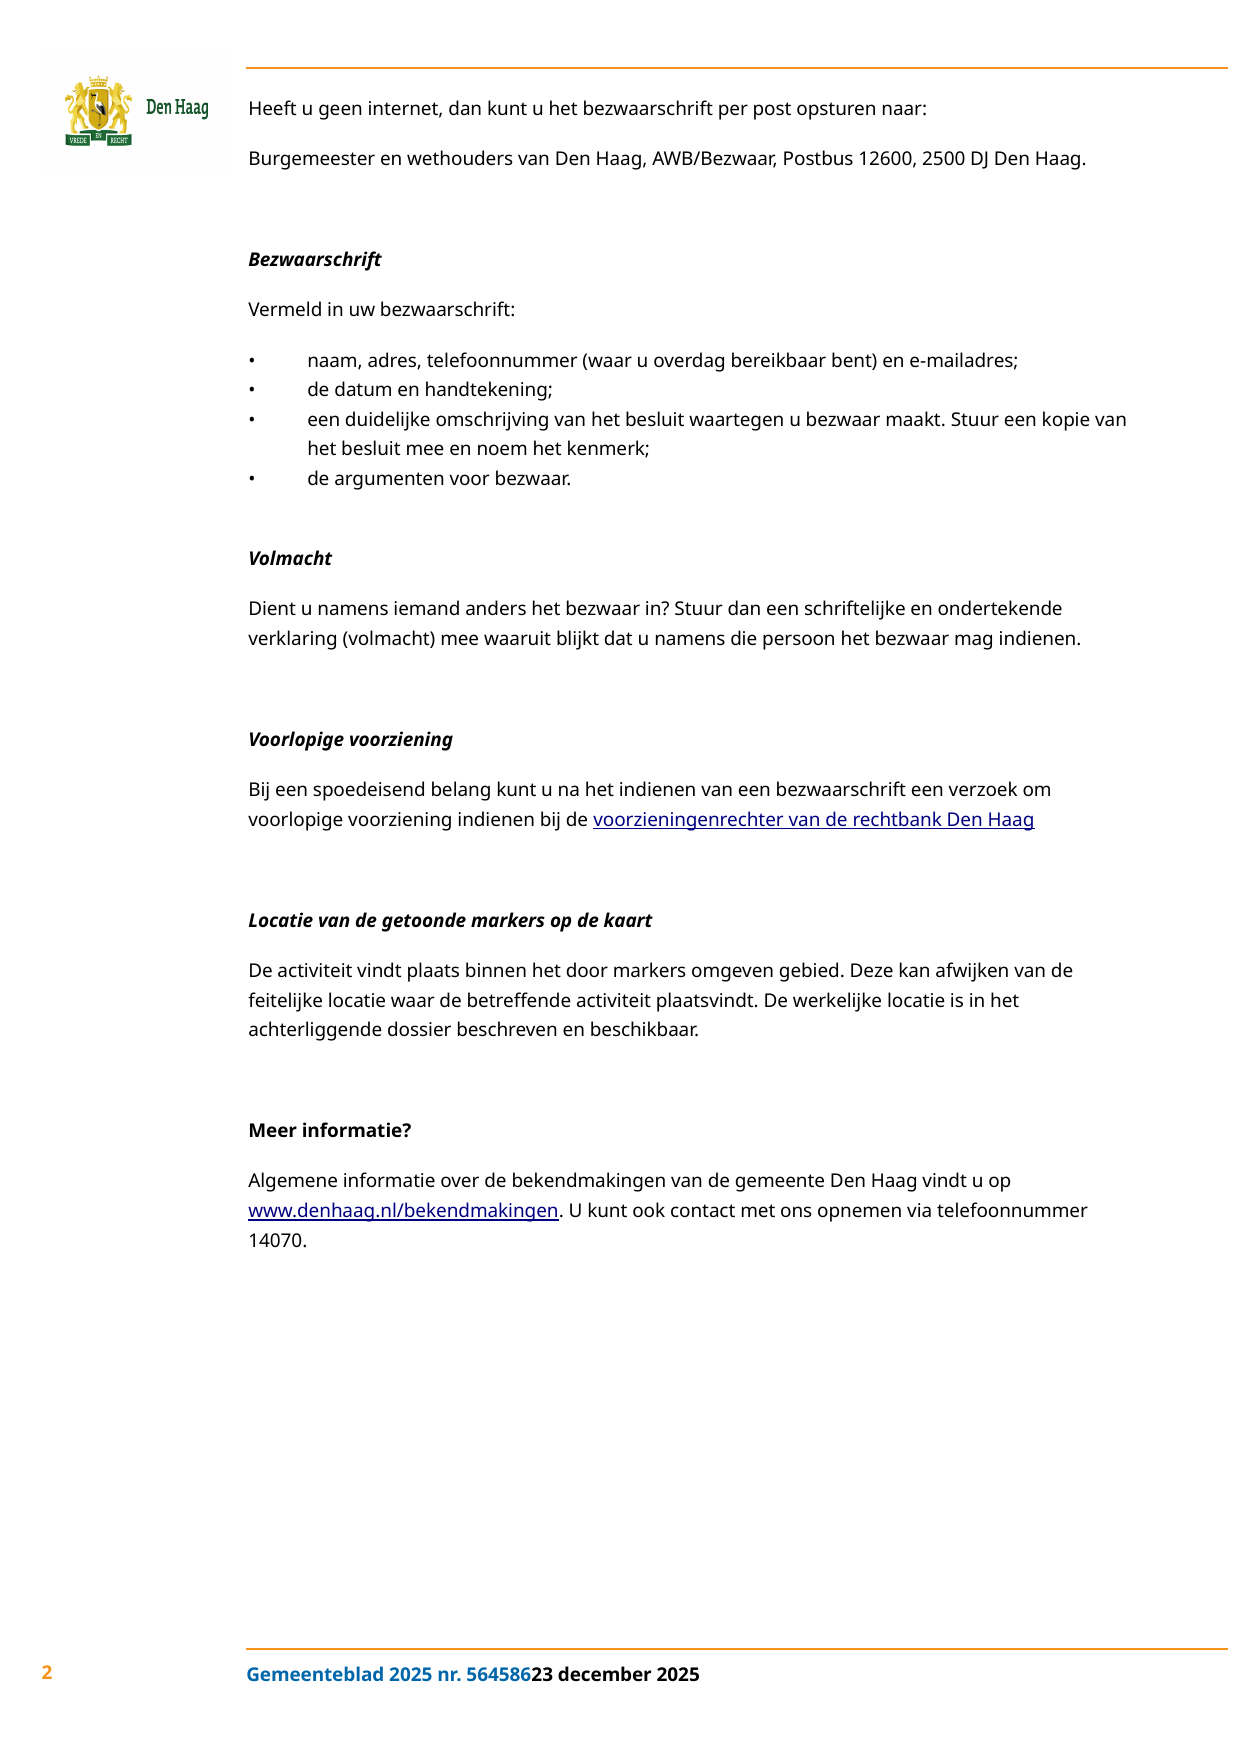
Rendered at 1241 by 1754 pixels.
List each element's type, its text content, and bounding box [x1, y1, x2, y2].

list de datum en handtekening; [248, 376, 1152, 402]
text Bij een spoedeisend belang kunt u na het indienen van een bezwaarschrift een verzoek om voorlopige voorziening indienen bij de voorzieningenrechter van de rechtbank Den Haag [248, 776, 1152, 832]
text Algemene informatie over de bekendmakingen van de gemeente Den Haag vindt u op www.denhaag.nl/bekendmakingen. U kunt ook contact met ons opnemen via telefoonnummer 14070. [248, 1168, 1152, 1253]
text Voorlopige voorziening [248, 726, 1152, 752]
text Dient u namens iemand anders het bezwaar in? Stuur dan een schriftelijke en ondertekende verklaring (volmacht) mee waaruit blijkt dat u namens die persoon het bezwaar mag indienen. [248, 596, 1152, 651]
list een duidelijke omschrijving van het besluit waartegen u bezwaar maakt. Stuur een kopie van het besluit mee en noem het kenmerk; [248, 406, 1152, 461]
text Heeft u geen internet, dan kunt u het bezwaarschrift per post opsturen naar: [248, 95, 1152, 121]
text Bezwaarschrift [248, 246, 1152, 272]
text Volmacht [248, 545, 1152, 571]
text Locatie van de getoonde markers op de kaart [248, 907, 1152, 933]
text Vermeld in uw bezwaarschrift: [248, 296, 1152, 322]
picture [41, 47, 231, 172]
text De activiteit vindt plaats binnen het door markers omgeven gebied. Deze kan afwijken van de feitelijke locatie waar de betreffende activiteit plaatsvindt. De werkelijke locatie is in het achterliggende dossier beschreven en beschikbaar. [248, 957, 1152, 1042]
text Meer informatie? [248, 1117, 1152, 1143]
text Burgemeester en wethouders van Den Haag, AWB/Bezwaar, Postbus 12600, 2500 DJ Den Haag. [248, 145, 1152, 171]
list de argumenten voor bezwaar. [248, 465, 1152, 491]
list naam, adres, telefoonnummer (waar u overdag bereikbaar bent) en e-mailadres; [248, 347, 1152, 373]
